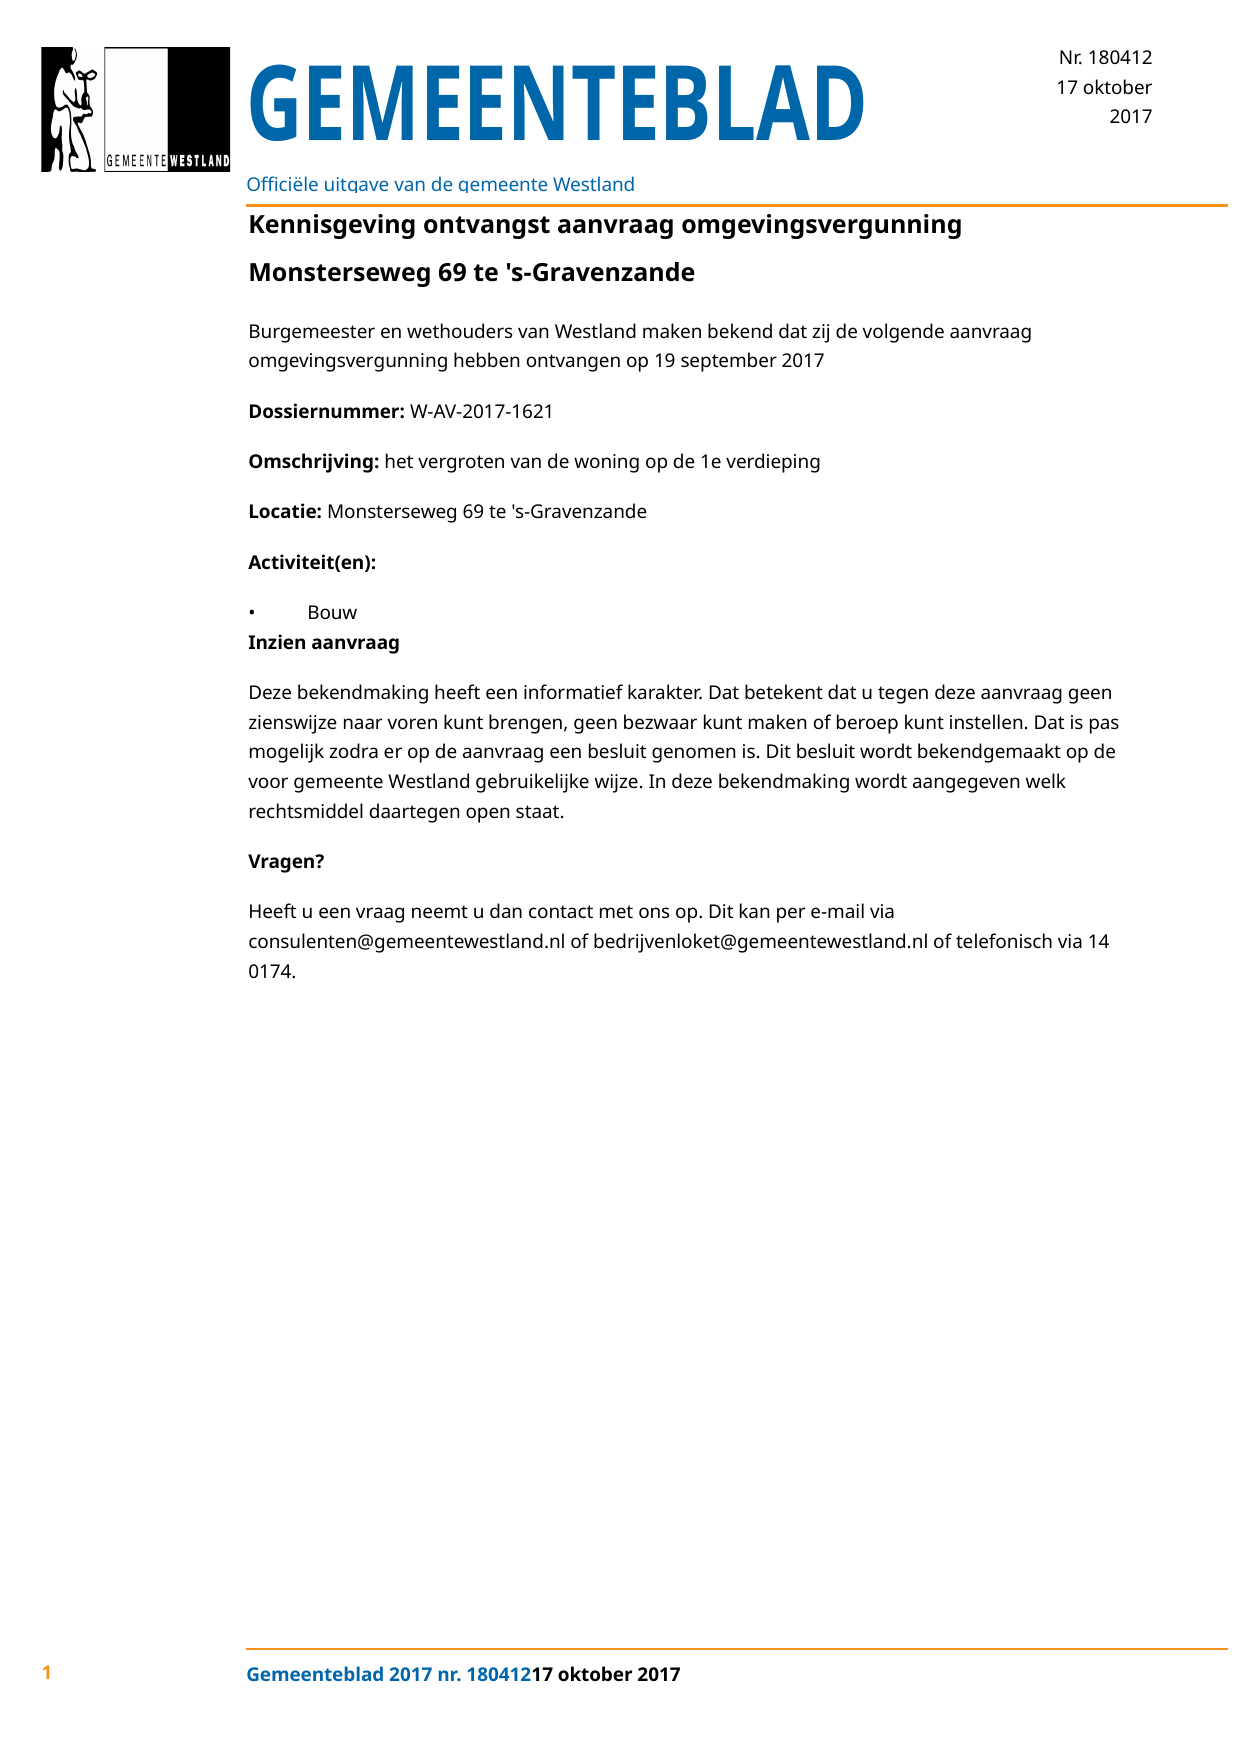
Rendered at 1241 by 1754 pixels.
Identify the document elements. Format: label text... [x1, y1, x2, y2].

text Vragen? [248, 848, 1152, 874]
text Inzien aanvraag [248, 629, 1152, 655]
text Heeft u een vraag neemt u dan contact met ons op. Dit kan per e-mail via consulenten@gemeentewestland.nl of bedrijvenloket@gemeentewestland.nl of telefonisch via 14 0174. [248, 899, 1152, 984]
text Dossiernummer: W-AV-2017-1621 [248, 398, 1152, 424]
text Activiteit(en): [248, 549, 1152, 575]
text Locatie: Monsterseweg 69 te 's-Gravenzande [248, 499, 1152, 524]
text Kennisgeving ontvangst aanvraag omgevingsvergunning Monsterseweg 69 te 's-Gravenzande [248, 207, 1152, 288]
text Omschrijving: het vergroten van de woning op de 1e verdieping [248, 448, 1152, 474]
text Deze bekendmaking heeft een informatief karakter. Dat betekent dat u tegen deze aanvraag geen zienswijze naar voren kunt brengen, geen bezwaar kunt maken of beroep kunt instellen. Dat is pas mogelijk zodra er op de aanvraag een besluit genomen is. Dit besluit wordt bekendgemaakt op de voor gemeente Westland gebruikelijke wijze. In deze bekendmaking wordt aangegeven welk rechtsmiddel daartegen open staat. [248, 679, 1152, 824]
list Bouw [248, 599, 1152, 625]
text Burgemeester en wethouders van Westland maken bekend dat zij de volgende aanvraag omgevingsvergunning hebben ontvangen op 19 september 2017 [248, 318, 1152, 373]
picture [41, 47, 231, 172]
